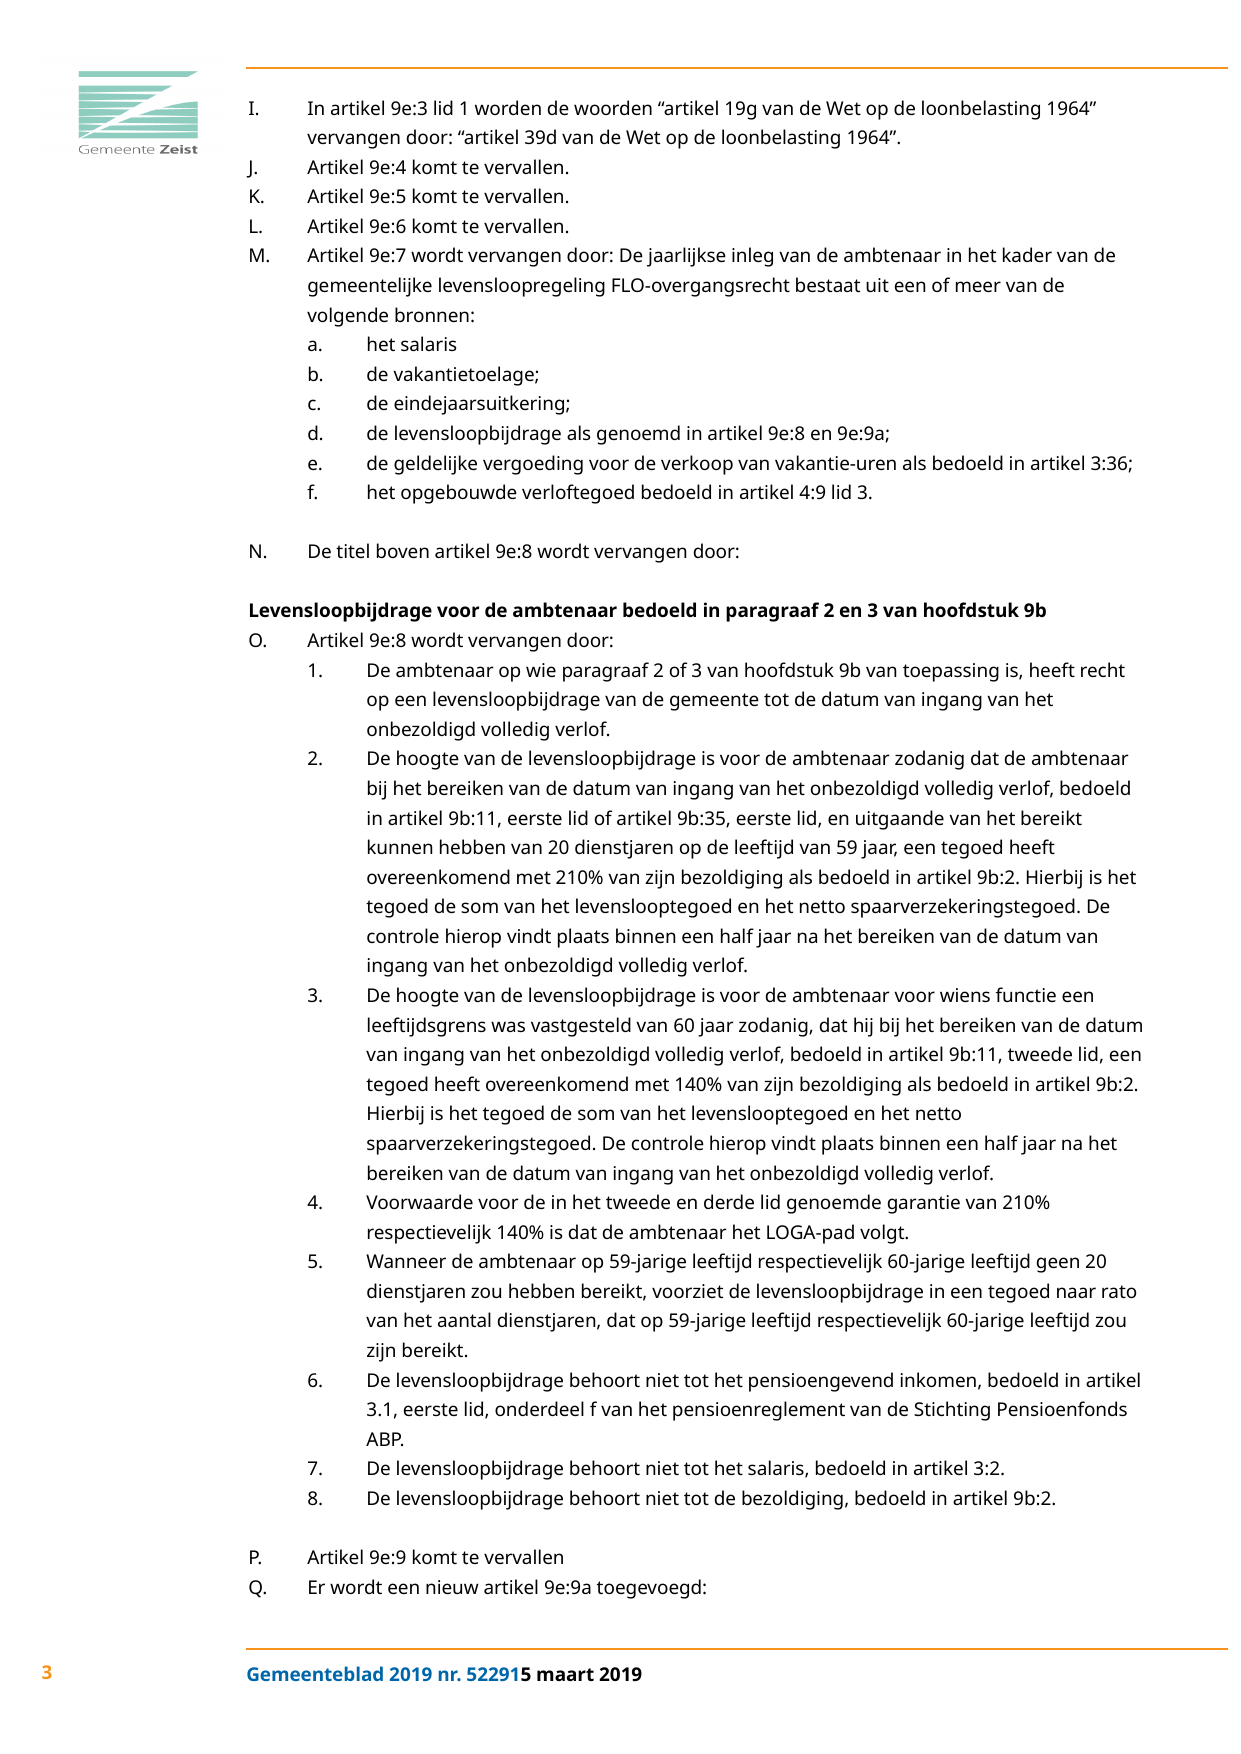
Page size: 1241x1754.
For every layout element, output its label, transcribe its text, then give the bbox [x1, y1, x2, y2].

list het opgebouwde verloftegoed bedoeld in artikel 4:9 lid 3. [307, 479, 1152, 505]
list Voorwaarde voor de in het tweede en derde lid genoemde garantie van 210% respectievelijk 140% is dat de ambtenaar het LOGA-pad volgt. [307, 1189, 1152, 1245]
picture [41, 47, 231, 172]
list Artikel 9e:7 wordt vervangen door: De jaarlijkse inleg van de ambtenaar in het kader van de gemeentelijke levensloopregeling FLO-overgangsrecht bestaat uit een of meer van de volgende bronnen: [248, 243, 1152, 328]
list De levensloopbijdrage behoort niet tot het salaris, bedoeld in artikel 3:2. [307, 1456, 1152, 1481]
list Wanneer de ambtenaar op 59-jarige leeftijd respectievelijk 60-jarige leeftijd geen 20 dienstjaren zou hebben bereikt, voorziet de levensloopbijdrage in een tegoed naar rato van het aantal dienstjaren, dat op 59-jarige leeftijd respectievelijk 60-jarige leeftijd zou zijn bereikt. [307, 1248, 1152, 1363]
text Levensloopbijdrage voor de ambtenaar bedoeld in paragraaf 2 en 3 van hoofdstuk 9b [248, 598, 1152, 623]
list Artikel 9e:5 komt te vervallen. [248, 183, 1152, 209]
list Artikel 9e:9 komt te vervallen [248, 1544, 1152, 1570]
list In artikel 9e:3 lid 1 worden de woorden “artikel 19g van de Wet op de loonbelasting 1964” vervangen door: “artikel 39d van de Wet op de loonbelasting 1964”. [248, 95, 1152, 150]
list de vakantietoelage; [307, 361, 1152, 387]
list De hoogte van de levensloopbijdrage is voor de ambtenaar voor wiens functie een leeftijdsgrens was vastgesteld van 60 jaar zodanig, dat hij bij het bereiken van de datum van ingang van het onbezoldigd volledig verlof, bedoeld in artikel 9b:11, tweede lid, een tegoed heeft overeenkomend met 140% van zijn bezoldiging als bedoeld in artikel 9b:2. Hierbij is het tegoed de som van het levenslooptegoed en het netto spaarverzekeringstegoed. De controle hierop vindt plaats binnen een half jaar na het bereiken van de datum van ingang van het onbezoldigd volledig verlof. [307, 982, 1152, 1186]
list De ambtenaar op wie paragraaf 2 of 3 van hoofdstuk 9b van toepassing is, heeft recht op een levensloopbijdrage van de gemeente tot de datum van ingang van het onbezoldigd volledig verlof. [307, 657, 1152, 742]
list De levensloopbijdrage behoort niet tot de bezoldiging, bedoeld in artikel 9b:2. [307, 1485, 1152, 1511]
list het salaris [307, 331, 1152, 357]
list de levensloopbijdrage als genoemd in artikel 9e:8 en 9e:9a; [307, 420, 1152, 446]
list Artikel 9e:8 wordt vervangen door: [248, 627, 1152, 653]
list de geldelijke vergoeding voor de verkoop van vakantie-uren als bedoeld in artikel 3:36; [307, 450, 1152, 476]
list De levensloopbijdrage behoort niet tot het pensioengevend inkomen, bedoeld in artikel 3.1, eerste lid, onderdeel f van het pensioenreglement van de Stichting Pensioenfonds ABP. [307, 1367, 1152, 1452]
list de eindejaarsuitkering; [307, 391, 1152, 416]
list Artikel 9e:4 komt te vervallen. [248, 154, 1152, 180]
list Artikel 9e:6 komt te vervallen. [248, 213, 1152, 239]
list Er wordt een nieuw artikel 9e:9a toegevoegd: [248, 1574, 1152, 1600]
list De titel boven artikel 9e:8 wordt vervangen door: [248, 538, 1152, 564]
list De hoogte van de levensloopbijdrage is voor de ambtenaar zodanig dat de ambtenaar bij het bereiken van de datum van ingang van het onbezoldigd volledig verlof, bedoeld in artikel 9b:11, eerste lid of artikel 9b:35, eerste lid, en uitgaande van het bereikt kunnen hebben van 20 dienstjaren op de leeftijd van 59 jaar, een tegoed heeft overeenkomend met 210% van zijn bezoldiging als bedoeld in artikel 9b:2. Hierbij is het tegoed de som van het levenslooptegoed en het netto spaarverzekeringstegoed. De controle hierop vindt plaats binnen een half jaar na het bereiken van de datum van ingang van het onbezoldigd volledig verlof. [307, 746, 1152, 978]
